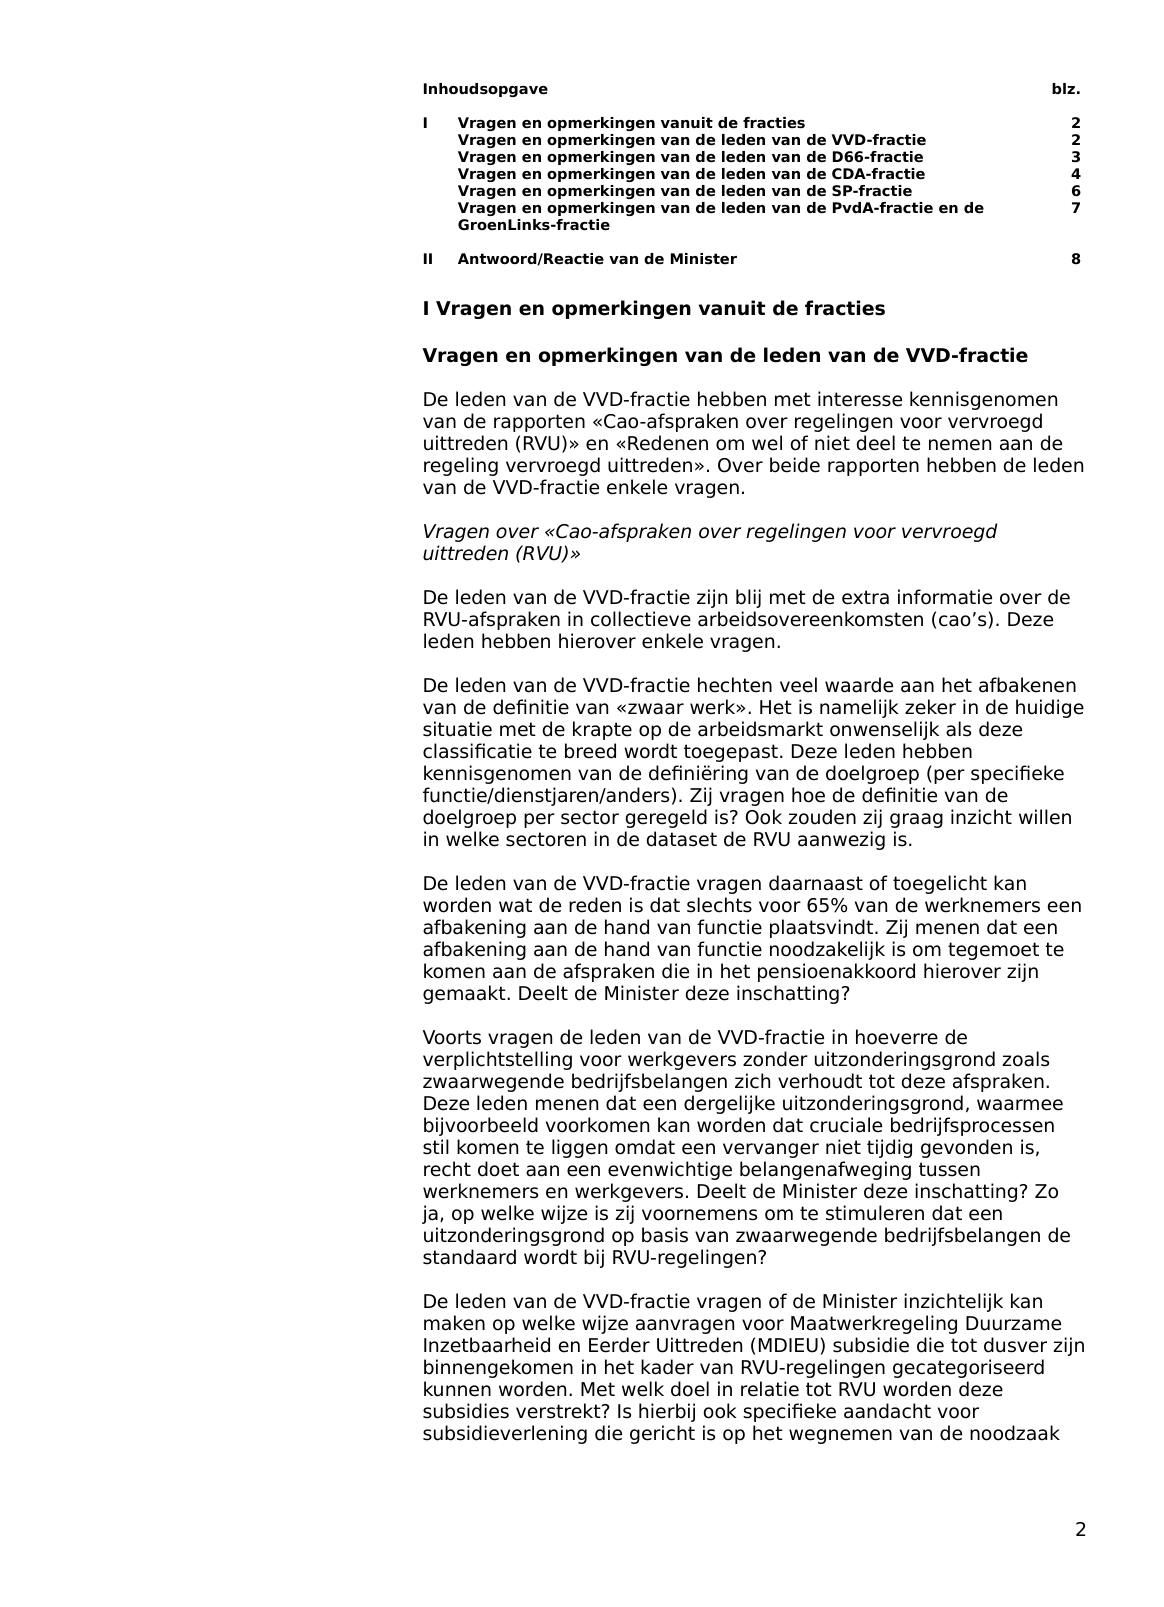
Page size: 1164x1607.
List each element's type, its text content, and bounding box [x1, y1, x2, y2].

table_cell Vragen en opmerkingen van de leden van de D66-fractie [452, 149, 1028, 166]
table_header Inhoudsopgave [422, 81, 1028, 98]
text Voorts vragen de leden van de VVD-fractie in hoeverre de verplichtstelling voor werkgevers zonder uitzonderingsgrond zoals zwaarwegende bedrijfsbelangen zich verhoudt tot deze afspraken. Deze leden menen dat een dergelijke uitzonderingsgrond, waarmee bijvoorbeeld voorkomen kan worden dat cruciale bedrijfsprocessen stil komen te liggen omdat een vervanger niet tijdig gevonden is, recht doet aan een evenwichtige belangenafweging tussen werknemers en werkgevers. Deelt de Minister deze inschatting? Zo ja, op welke wijze is zij voornemens om te stimuleren dat een uitzonderingsgrond op basis van zwaarwegende bedrijfsbelangen de standaard wordt bij RVU-regelingen? [422, 1027, 1087, 1269]
text De leden van de VVD-fractie hebben met interesse kennisgenomen van de rapporten «Cao-afspraken over regelingen voor vervroegd uittreden (RVU)» en «Redenen om wel of niet deel te nemen aan de regeling vervroegd uittreden». Over beide rapporten hebben de leden van de VVD-fractie enkele vragen. [422, 389, 1087, 499]
table_cell Vragen en opmerkingen van de leden van de VVD-fractie [452, 132, 1028, 149]
table_cell Vragen en opmerkingen van de leden van de SP-fractie [452, 183, 1028, 200]
table_cell [1028, 234, 1087, 251]
table_cell [422, 183, 452, 200]
subtitle Vragen over «Cao-afspraken over regelingen voor vervroegd uittreden (RVU)» [422, 521, 1087, 565]
table_cell [452, 98, 1028, 115]
table_cell [422, 98, 452, 115]
table_cell 4 [1028, 166, 1087, 183]
table_cell II [422, 251, 452, 268]
subtitle Vragen en opmerkingen van de leden van de VVD-fractie [422, 345, 1087, 367]
table_cell [452, 234, 1028, 251]
table_header blz. [1028, 81, 1087, 98]
table_cell [1028, 98, 1087, 115]
text De leden van de VVD-fractie vragen of de Minister inzichtelijk kan maken op welke wijze aanvragen voor Maatwerkregeling Duurzame Inzetbaarheid en Eerder Uittreden (MDIEU) subsidie die tot dusver zijn binnengekomen in het kader van RVU-regelingen gecategoriseerd kunnen worden. Met welk doel in relatie tot RVU worden deze subsidies verstrekt? Is hierbij ook specifieke aandacht voor subsidieverlening die gericht is op het wegnemen van de noodzaak [422, 1291, 1087, 1445]
text De leden van de VVD-fractie zijn blij met de extra informatie over de RVU-afspraken in collectieve arbeidsovereenkomsten (cao’s). Deze leden hebben hierover enkele vragen. [422, 587, 1087, 653]
table_cell Vragen en opmerkingen van de leden van de PvdA-fractie en de GroenLinks-fractie [452, 200, 1028, 234]
subtitle I Vragen en opmerkingen vanuit de fracties [422, 298, 1087, 320]
table_cell [422, 166, 452, 183]
table_cell [422, 234, 452, 251]
table_cell Vragen en opmerkingen van de leden van de CDA-fractie [452, 166, 1028, 183]
table_cell 3 [1028, 149, 1087, 166]
table_cell [422, 149, 452, 166]
table_cell 7 [1028, 200, 1087, 234]
table_cell 8 [1028, 251, 1087, 268]
table_cell Antwoord/Reactie van de Minister [452, 251, 1028, 268]
table_cell Vragen en opmerkingen vanuit de fracties [452, 115, 1028, 132]
table_cell 2 [1028, 115, 1087, 132]
table_cell I [422, 115, 452, 132]
text De leden van de VVD-fractie vragen daarnaast of toegelicht kan worden wat de reden is dat slechts voor 65% van de werknemers een afbakening aan de hand van functie plaatsvindt. Zij menen dat een afbakening aan de hand van functie noodzakelijk is om tegemoet te komen aan de afspraken die in het pensioenakkoord hierover zijn gemaakt. Deelt de Minister deze inschatting? [422, 873, 1087, 1005]
table_cell 2 [1028, 132, 1087, 149]
text De leden van de VVD-fractie hechten veel waarde aan het afbakenen van de definitie van «zwaar werk». Het is namelijk zeker in de huidige situatie met de krapte op de arbeidsmarkt onwenselijk als deze classificatie te breed wordt toegepast. Deze leden hebben kennisgenomen van de definiëring van de doelgroep (per specifieke functie/dienstjaren/anders). Zij vragen hoe de definitie van de doelgroep per sector geregeld is? Ook zouden zij graag inzicht willen in welke sectoren in de dataset de RVU aanwezig is. [422, 675, 1087, 851]
table_cell 6 [1028, 183, 1087, 200]
table_cell [422, 200, 452, 234]
table_cell [422, 132, 452, 149]
